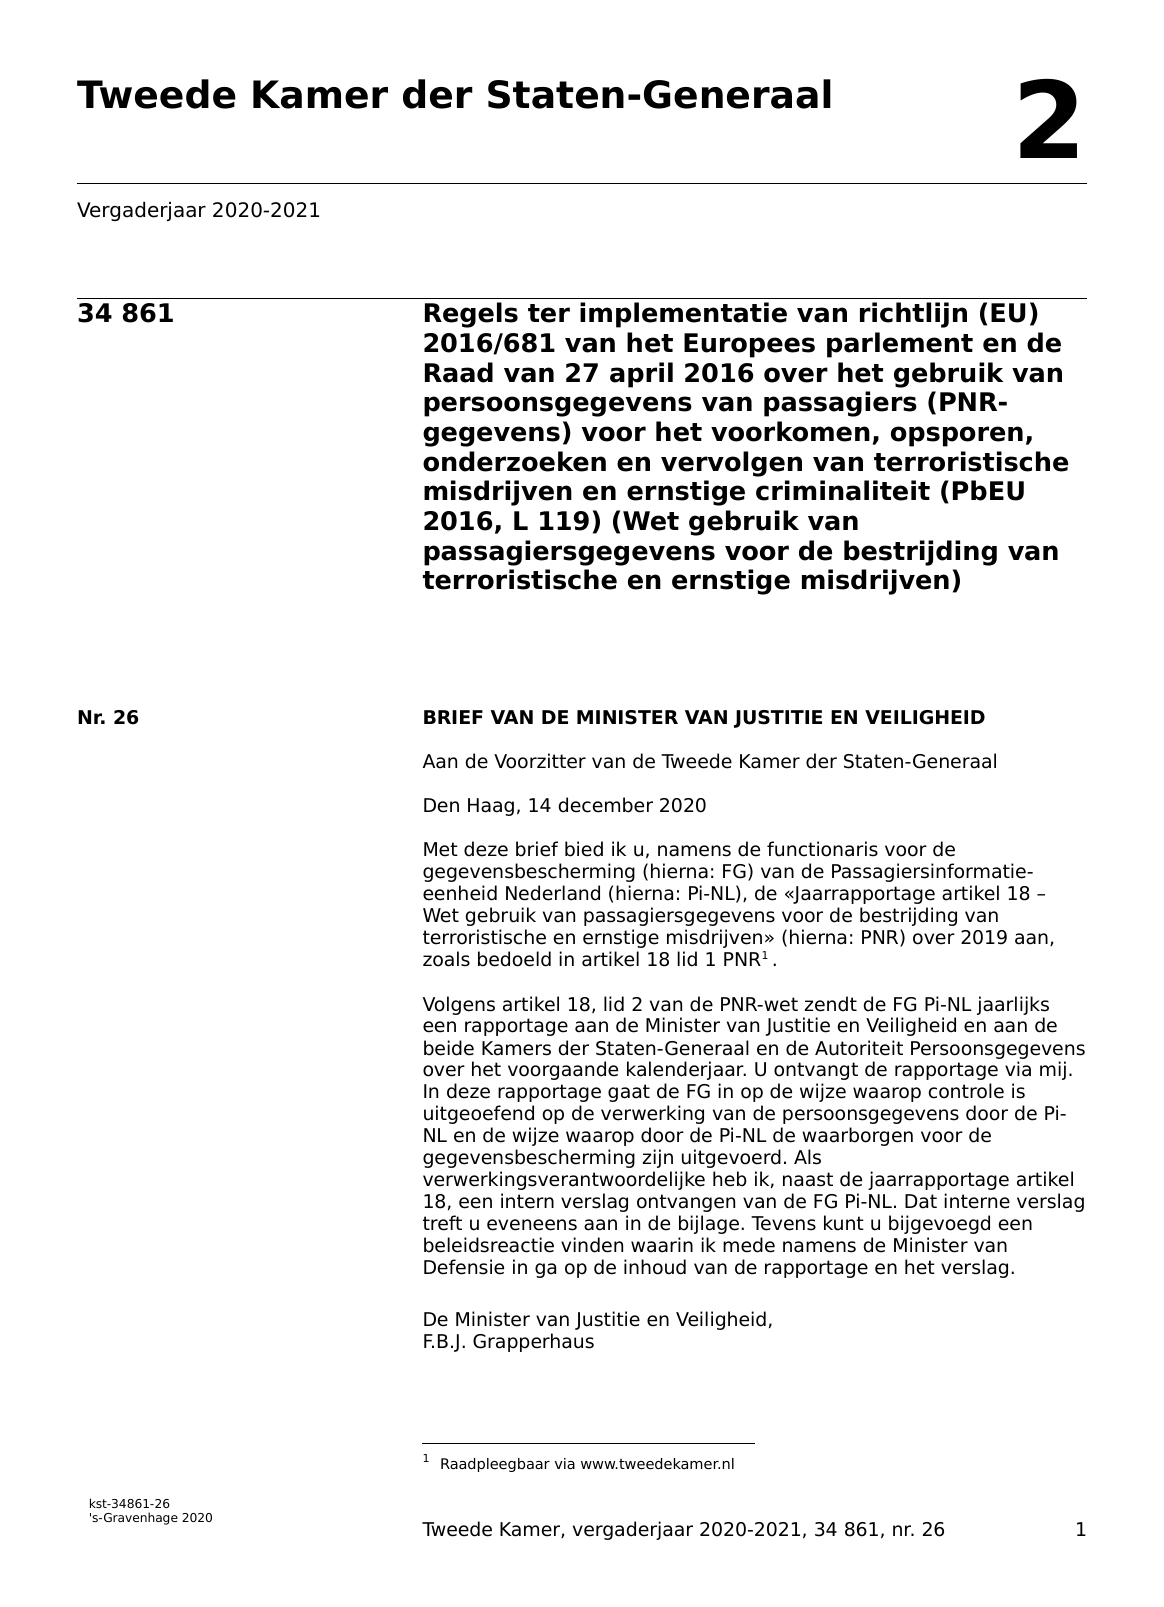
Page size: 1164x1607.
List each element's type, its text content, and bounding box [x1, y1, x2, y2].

text Aan de Voorzitter van de Tweede Kamer der Staten-Generaal [422, 751, 1087, 773]
text 's-Gravenhage 2020 [88, 1511, 323, 1525]
text Raadpleegbaar via www.tweedekamer.nl [422, 1452, 1087, 1474]
text kst-34861-26 [88, 1497, 323, 1511]
text Met deze brief bied ik u, namens de functionaris voor de gegevensbescherming (hierna: FG) van de Passagiersinformatie-eenheid Nederland (hierna: Pi-NL), de «Jaarrapportage artikel 18 – Wet gebruik van passagiersgegevens voor de bestrijding van terroristische en ernstige misdrijven» (hierna: PNR) over 2019 aan, zoals bedoeld in artikel 18 lid 1 PNR. [422, 839, 1087, 971]
text Den Haag, 14 december 2020 [422, 795, 1087, 817]
table_header 2 [886, 59, 1087, 183]
text De Minister van Justitie en Veiligheid, F.B.J. Grapperhaus [422, 1309, 1087, 1353]
table_cell Vergaderjaar 2020-2021 [77, 184, 1087, 298]
subtitle 34 861 Regels ter implementatie van richtlijn (EU) 2016/681 van het Europees parlement en de Raad van 27 april 2016 over het gebruik van persoonsgegevens van passagiers (PNR-gegevens) voor het voorkomen, opsporen, onderzoeken en vervolgen van terroristische misdrijven en ernstige criminaliteit (PbEU 2016, L 119) (Wet gebruik van passagiersgegevens voor de bestrijding van terroristische en ernstige misdrijven) [77, 299, 1087, 596]
text Volgens artikel 18, lid 2 van de PNR-wet zendt de FG Pi-NL jaarlijks een rapportage aan de Minister van Justitie en Veiligheid en aan de beide Kamers der Staten-Generaal en de Autoriteit Persoonsgegevens over het voorgaande kalenderjaar. U ontvangt de rapportage via mij. In deze rapportage gaat de FG in op de wijze waarop controle is uitgeoefend op de verwerking van de persoonsgegevens door de Pi-NL en de wijze waarop door de Pi-NL de waarborgen voor de gegevensbescherming zijn uitgevoerd. Als verwerkingsverantwoordelijke heb ik, naast de jaarrapportage artikel 18, een intern verslag ontvangen van de FG Pi-NL. Dat interne verslag treft u eveneens aan in de bijlage. Tevens kunt u bijgevoegd een beleidsreactie vinden waarin ik mede namens de Minister van Defensie in ga op de inhoud van de rapportage en het verslag. [422, 993, 1087, 1279]
subtitle Nr. 26 BRIEF VAN DE MINISTER VAN JUSTITIE EN VEILIGHEID [77, 707, 1087, 729]
table_header Tweede Kamer der Staten-Generaal [77, 59, 886, 183]
